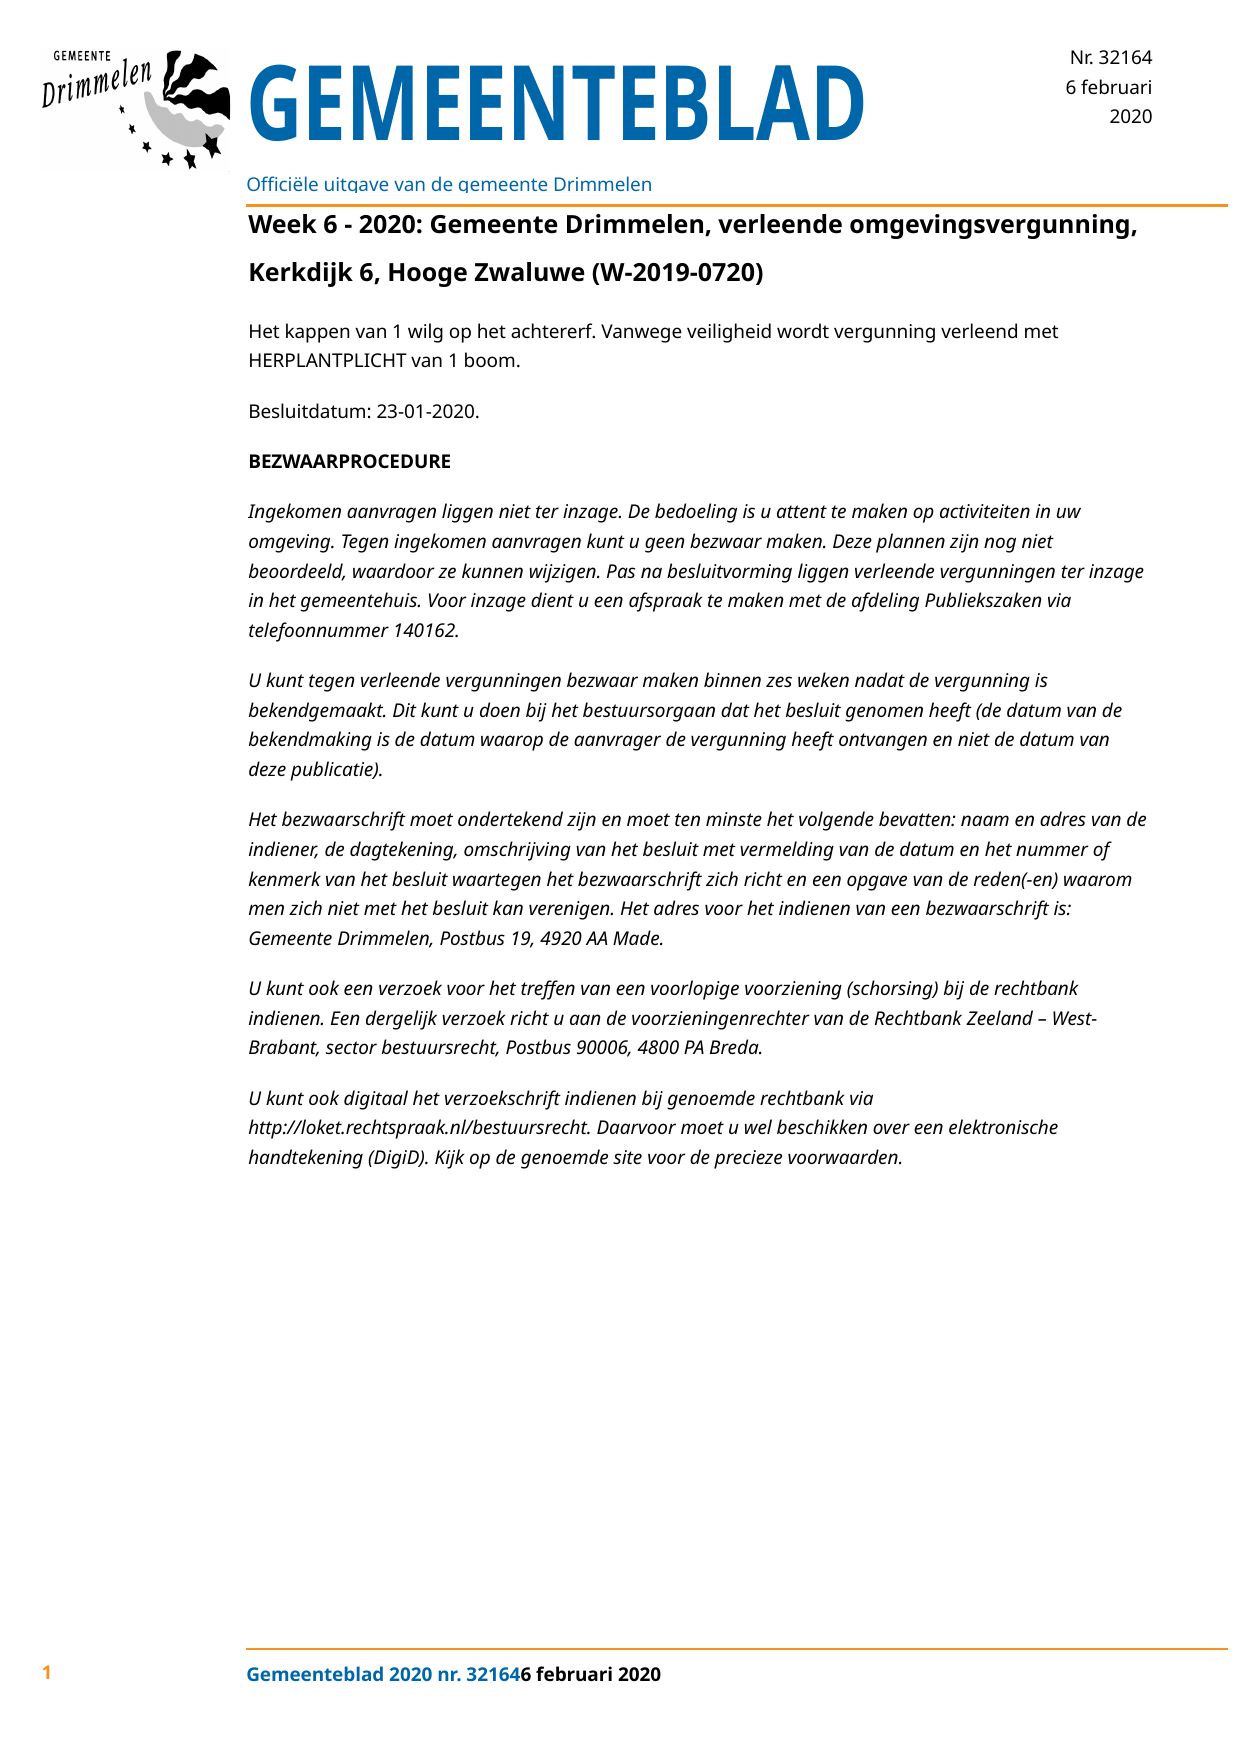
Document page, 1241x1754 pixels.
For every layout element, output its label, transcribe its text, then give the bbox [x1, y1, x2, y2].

text Week 6 - 2020: Gemeente Drimmelen, verleende omgevingsvergunning, Kerkdijk 6, Hooge Zwaluwe (W-2019-0720) [248, 207, 1152, 288]
picture [41, 47, 231, 172]
text Het bezwaarschrift moet ondertekend zijn en moet ten minste het volgende bevatten: naam en adres van de indiener, de dagtekening, omschrijving van het besluit met vermelding van de datum en het nummer of kenmerk van het besluit waartegen het bezwaarschrift zich richt en een opgave van de reden(-en) waarom men zich niet met het besluit kan verenigen. Het adres voor het indienen van een bezwaarschrift is: Gemeente Drimmelen, Postbus 19, 4920 AA Made. [248, 807, 1152, 951]
text BEZWAARPROCEDURE [248, 448, 1152, 474]
text U kunt ook een verzoek voor het treffen van een voorlopige voorziening (schorsing) bij de rechtbank indienen. Een dergelijk verzoek richt u aan de voorzieningenrechter van de Rechtbank Zeeland – West-Brabant, sector bestuursrecht, Postbus 90006, 4800 PA Breda. [248, 975, 1152, 1060]
text U kunt ook digitaal het verzoekschrift indienen bij genoemde rechtbank via http://loket.rechtspraak.nl/bestuursrecht. Daarvoor moet u wel beschikken over een elektronische handtekening (DigiD). Kijk op de genoemde site voor de precieze voorwaarden. [248, 1085, 1152, 1170]
text Besluitdatum: 23-01-2020. [248, 398, 1152, 424]
text U kunt tegen verleende vergunningen bezwaar maken binnen zes weken nadat de vergunning is bekendgemaakt. Dit kunt u doen bij het bestuursorgaan dat het besluit genomen heeft (de datum van de bekendmaking is de datum waarop de aanvrager de vergunning heeft ontvangen en niet de datum van deze publicatie). [248, 667, 1152, 782]
text Ingekomen aanvragen liggen niet ter inzage. De bedoeling is u attent te maken op activiteiten in uw omgeving. Tegen ingekomen aanvragen kunt u geen bezwaar maken. Deze plannen zijn nog niet beoordeeld, waardoor ze kunnen wijzigen. Pas na besluitvorming liggen verleende vergunningen ter inzage in het gemeentehuis. Voor inzage dient u een afspraak te maken met de afdeling Publiekszaken via telefoonnummer 140162. [248, 499, 1152, 643]
text Het kappen van 1 wilg op het achtererf. Vanwege veiligheid wordt vergunning verleend met HERPLANTPLICHT van 1 boom. [248, 318, 1152, 373]
